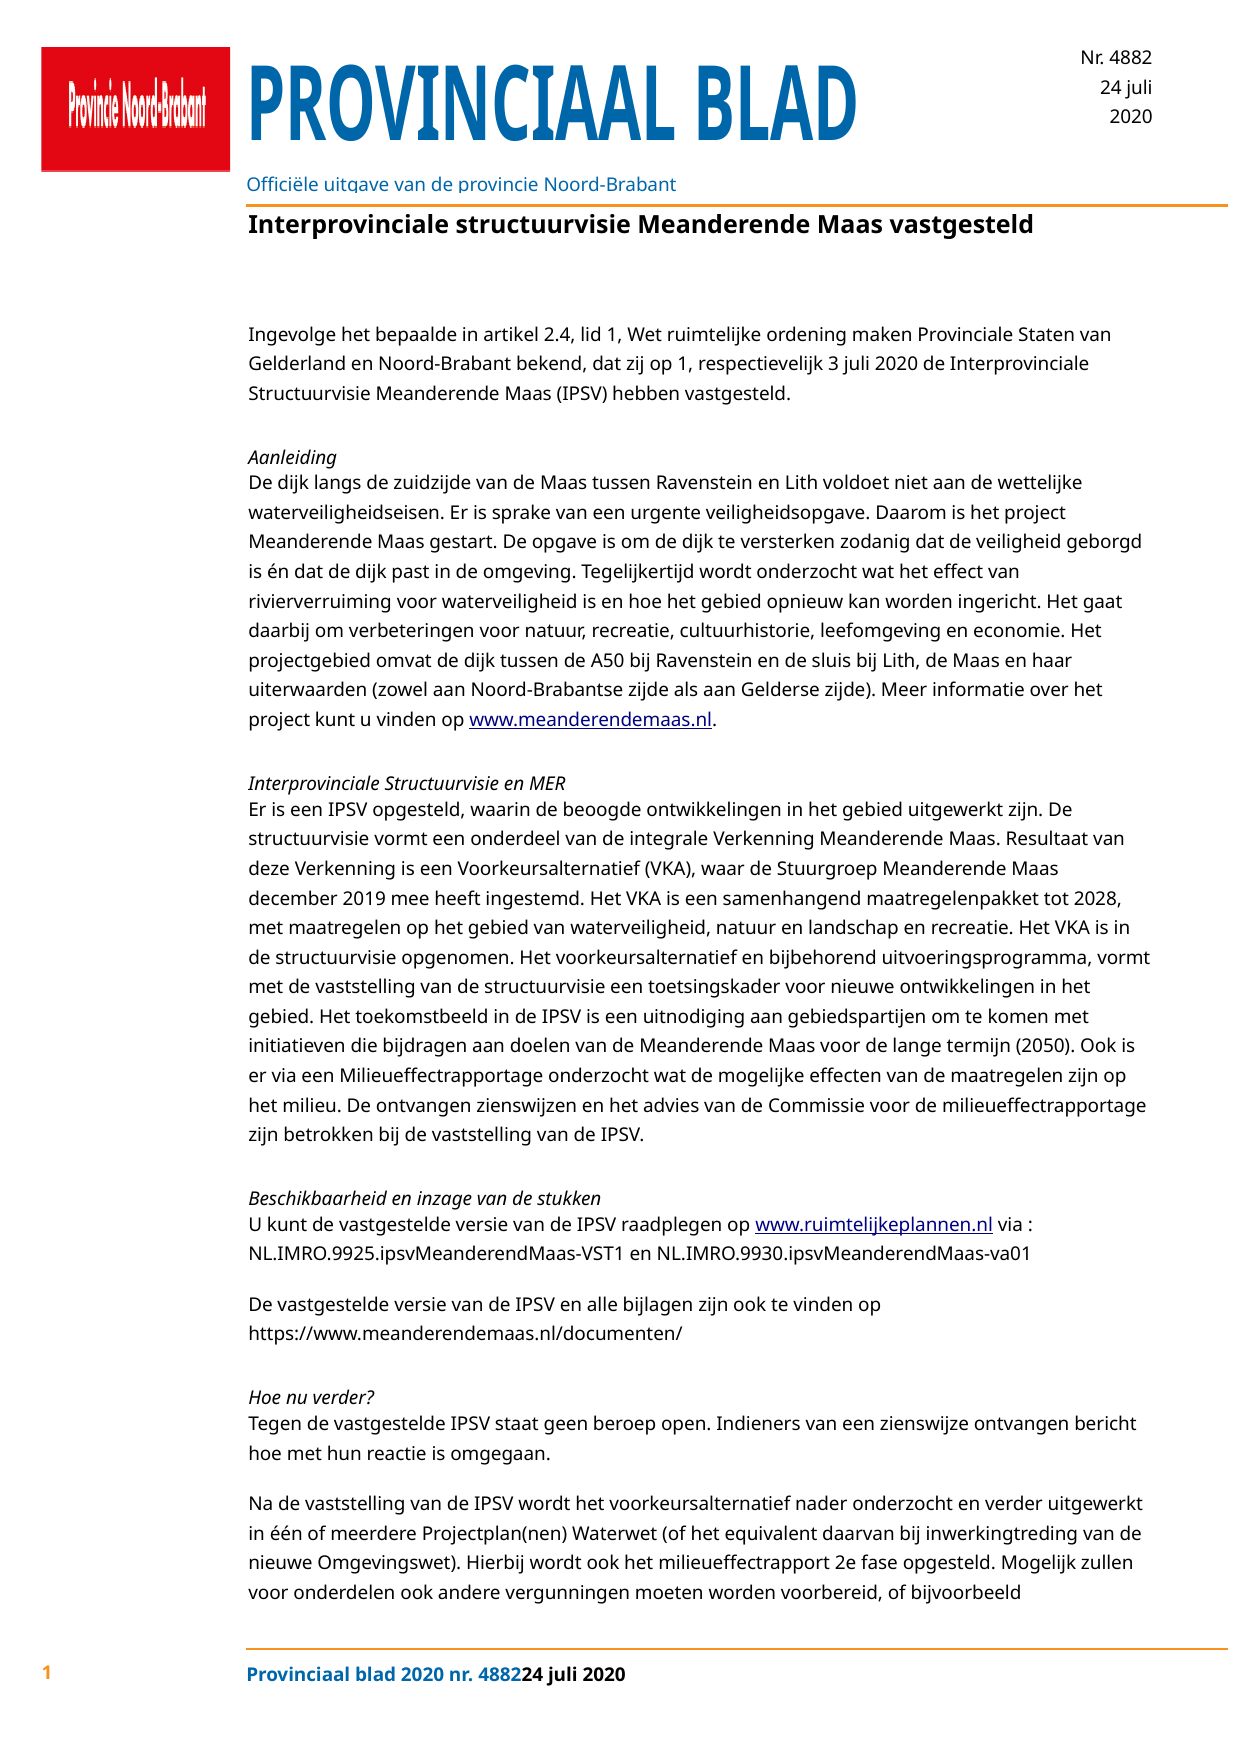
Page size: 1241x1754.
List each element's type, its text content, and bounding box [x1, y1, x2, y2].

picture [41, 47, 231, 172]
text Beschikbaarheid en inzage van de stukken [248, 1185, 1152, 1211]
text Er is een IPSV opgesteld, waarin de beoogde ontwikkelingen in het gebied uitgewerkt zijn. De structuurvisie vormt een onderdeel van de integrale Verkenning Meanderende Maas. Resultaat van deze Verkenning is een Voorkeursalternatief (VKA), waar de Stuurgroep Meanderende Maas december 2019 mee heeft ingestemd. Het VKA is een samenhangend maatregelenpakket tot 2028, met maatregelen op het gebied van waterveiligheid, natuur en landschap en recreatie. Het VKA is in de structuurvisie opgenomen. Het voorkeursalternatief en bijbehorend uitvoeringsprogramma, vormt met de vaststelling van de structuurvisie een toetsingskader voor nieuwe ontwikkelingen in het gebied. Het toekomstbeeld in de IPSV is een uitnodiging aan gebiedspartijen om te komen met initiatieven die bijdragen aan doelen van de Meanderende Maas voor de lange termijn (2050). Ook is er via een Milieueffectrapportage onderzocht wat de mogelijke effecten van de maatregelen zijn op het milieu. De ontvangen zienswijzen en het advies van de Commissie voor de milieueffectrapportage zijn betrokken bij de vaststelling van de IPSV. [248, 796, 1152, 1147]
text Hoe nu verder? [248, 1384, 1152, 1410]
text Ingevolge het bepaalde in artikel 2.4, lid 1, Wet ruimtelijke ordening maken Provinciale Staten van Gelderland en Noord-Brabant bekend, dat zij op 1, respectievelijk 3 juli 2020 de Interprovinciale Structuurvisie Meanderende Maas (IPSV) hebben vastgesteld. [248, 321, 1152, 406]
text U kunt de vastgestelde versie van de IPSV raadplegen op www.ruimtelijkeplannen.nl via : NL.IMRO.9925.ipsvMeanderendMaas-VST1 en NL.IMRO.9930.ipsvMeanderendMaas-va01 [248, 1211, 1152, 1266]
text Aanleiding [248, 444, 1152, 469]
text Interprovinciale structuurvisie Meanderende Maas vastgesteld [248, 207, 1152, 241]
text De dijk langs de zuidzijde van de Maas tussen Ravenstein en Lith voldoet niet aan de wettelijke waterveiligheidseisen. Er is sprake van een urgente veiligheidsopgave. Daarom is het project Meanderende Maas gestart. De opgave is om de dijk te versterken zodanig dat de veiligheid geborgd is én dat de dijk past in de omgeving. Tegelijkertijd wordt onderzocht wat het effect van rivierverruiming voor waterveiligheid is en hoe het gebied opnieuw kan worden ingericht. Het gaat daarbij om verbeteringen voor natuur, recreatie, cultuurhistorie, leefomgeving en economie. Het projectgebied omvat de dijk tussen de A50 bij Ravenstein en de sluis bij Lith, de Maas en haar uiterwaarden (zowel aan Noord-Brabantse zijde als aan Gelderse zijde). Meer informatie over het project kunt u vinden op www.meanderendemaas.nl. [248, 469, 1152, 732]
text Interprovinciale Structuurvisie en MER [248, 770, 1152, 796]
text Na de vaststelling van de IPSV wordt het voorkeursalternatief nader onderzocht en verder uitgewerkt in één of meerdere Projectplan(nen) Waterwet (of het equivalent daarvan bij inwerkingtreding van de nieuwe Omgevingswet). Hierbij wordt ook het milieueffectrapport 2e fase opgesteld. Mogelijk zullen voor onderdelen ook andere vergunningen moeten worden voorbereid, of bijvoorbeeld [248, 1490, 1152, 1605]
text De vastgestelde versie van de IPSV en alle bijlagen zijn ook te vinden op https://www.meanderendemaas.nl/documenten/ [248, 1291, 1152, 1346]
text Tegen de vastgestelde IPSV staat geen beroep open. Indieners van een zienswijze ontvangen bericht hoe met hun reactie is omgegaan. [248, 1410, 1152, 1466]
